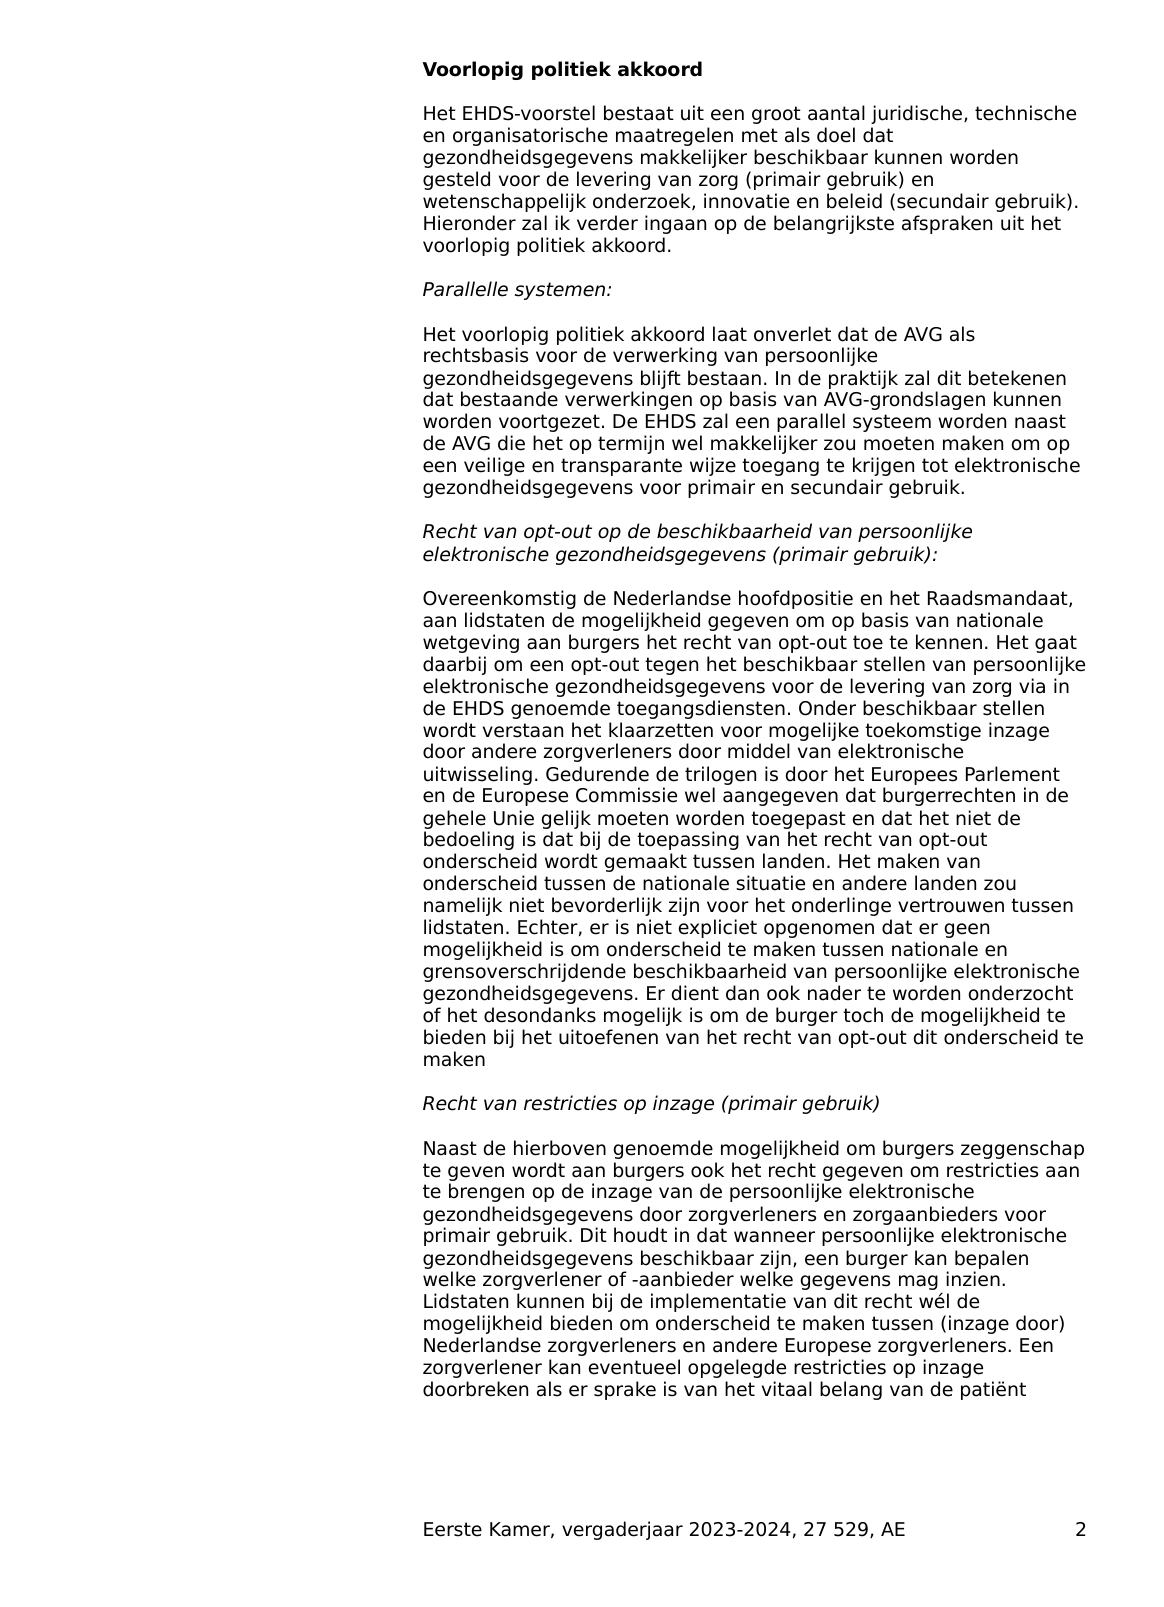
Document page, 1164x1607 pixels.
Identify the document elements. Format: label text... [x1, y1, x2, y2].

subtitle Recht van opt-out op de beschikbaarheid van persoonlijke elektronische gezondheidsgegevens (primair gebruik): [422, 521, 1087, 565]
subtitle Parallelle systemen: [422, 279, 1087, 301]
text Het voorlopig politiek akkoord laat onverlet dat de AVG als rechtsbasis voor de verwerking van persoonlijke gezondheidsgegevens blijft bestaan. In de praktijk zal dit betekenen dat bestaande verwerkingen op basis van AVG-grondslagen kunnen worden voortgezet. De EHDS zal een parallel systeem worden naast de AVG die het op termijn wel makkelijker zou moeten maken om op een veilige en transparante wijze toegang te krijgen tot elektronische gezondheidsgegevens voor primair en secundair gebruik. [422, 323, 1087, 499]
subtitle Recht van restricties op inzage (primair gebruik) [422, 1093, 1087, 1115]
text Overeenkomstig de Nederlandse hoofdpositie en het Raadsmandaat, aan lidstaten de mogelijkheid gegeven om op basis van nationale wetgeving aan burgers het recht van opt-out toe te kennen. Het gaat daarbij om een opt-out tegen het beschikbaar stellen van persoonlijke elektronische gezondheidsgegevens voor de levering van zorg via in de EHDS genoemde toegangsdiensten. Onder beschikbaar stellen wordt verstaan het klaarzetten voor mogelijke toekomstige inzage door andere zorgverleners door middel van elektronische uitwisseling. Gedurende de trilogen is door het Europees Parlement en de Europese Commissie wel aangegeven dat burgerrechten in de gehele Unie gelijk moeten worden toegepast en dat het niet de bedoeling is dat bij de toepassing van het recht van opt-out onderscheid wordt gemaakt tussen landen. Het maken van onderscheid tussen de nationale situatie en andere landen zou namelijk niet bevorderlijk zijn voor het onderlinge vertrouwen tussen lidstaten. Echter, er is niet expliciet opgenomen dat er geen mogelijkheid is om onderscheid te maken tussen nationale en grensoverschrijdende beschikbaarheid van persoonlijke elektronische gezondheidsgegevens. Er dient dan ook nader te worden onderzocht of het desondanks mogelijk is om de burger toch de mogelijkheid te bieden bij het uitoefenen van het recht van opt-out dit onderscheid te maken [422, 588, 1087, 1071]
text Naast de hierboven genoemde mogelijkheid om burgers zeggenschap te geven wordt aan burgers ook het recht gegeven om restricties aan te brengen op de inzage van de persoonlijke elektronische gezondheidsgegevens door zorgverleners en zorgaanbieders voor primair gebruik. Dit houdt in dat wanneer persoonlijke elektronische gezondheidsgegevens beschikbaar zijn, een burger kan bepalen welke zorgverlener of -aanbieder welke gegevens mag inzien. Lidstaten kunnen bij de implementatie van dit recht wél de mogelijkheid bieden om onderscheid te maken tussen (inzage door) Nederlandse zorgverleners en andere Europese zorgverleners. Een zorgverlener kan eventueel opgelegde restricties op inzage doorbreken als er sprake is van het vitaal belang van de patiënt [422, 1137, 1087, 1401]
subtitle Voorlopig politiek akkoord [422, 59, 1087, 81]
text Het EHDS-voorstel bestaat uit een groot aantal juridische, technische en organisatorische maatregelen met als doel dat gezondheidsgegevens makkelijker beschikbaar kunnen worden gesteld voor de levering van zorg (primair gebruik) en wetenschappelijk onderzoek, innovatie en beleid (secundair gebruik). Hieronder zal ik verder ingaan op de belangrijkste afspraken uit het voorlopig politiek akkoord. [422, 103, 1087, 257]
